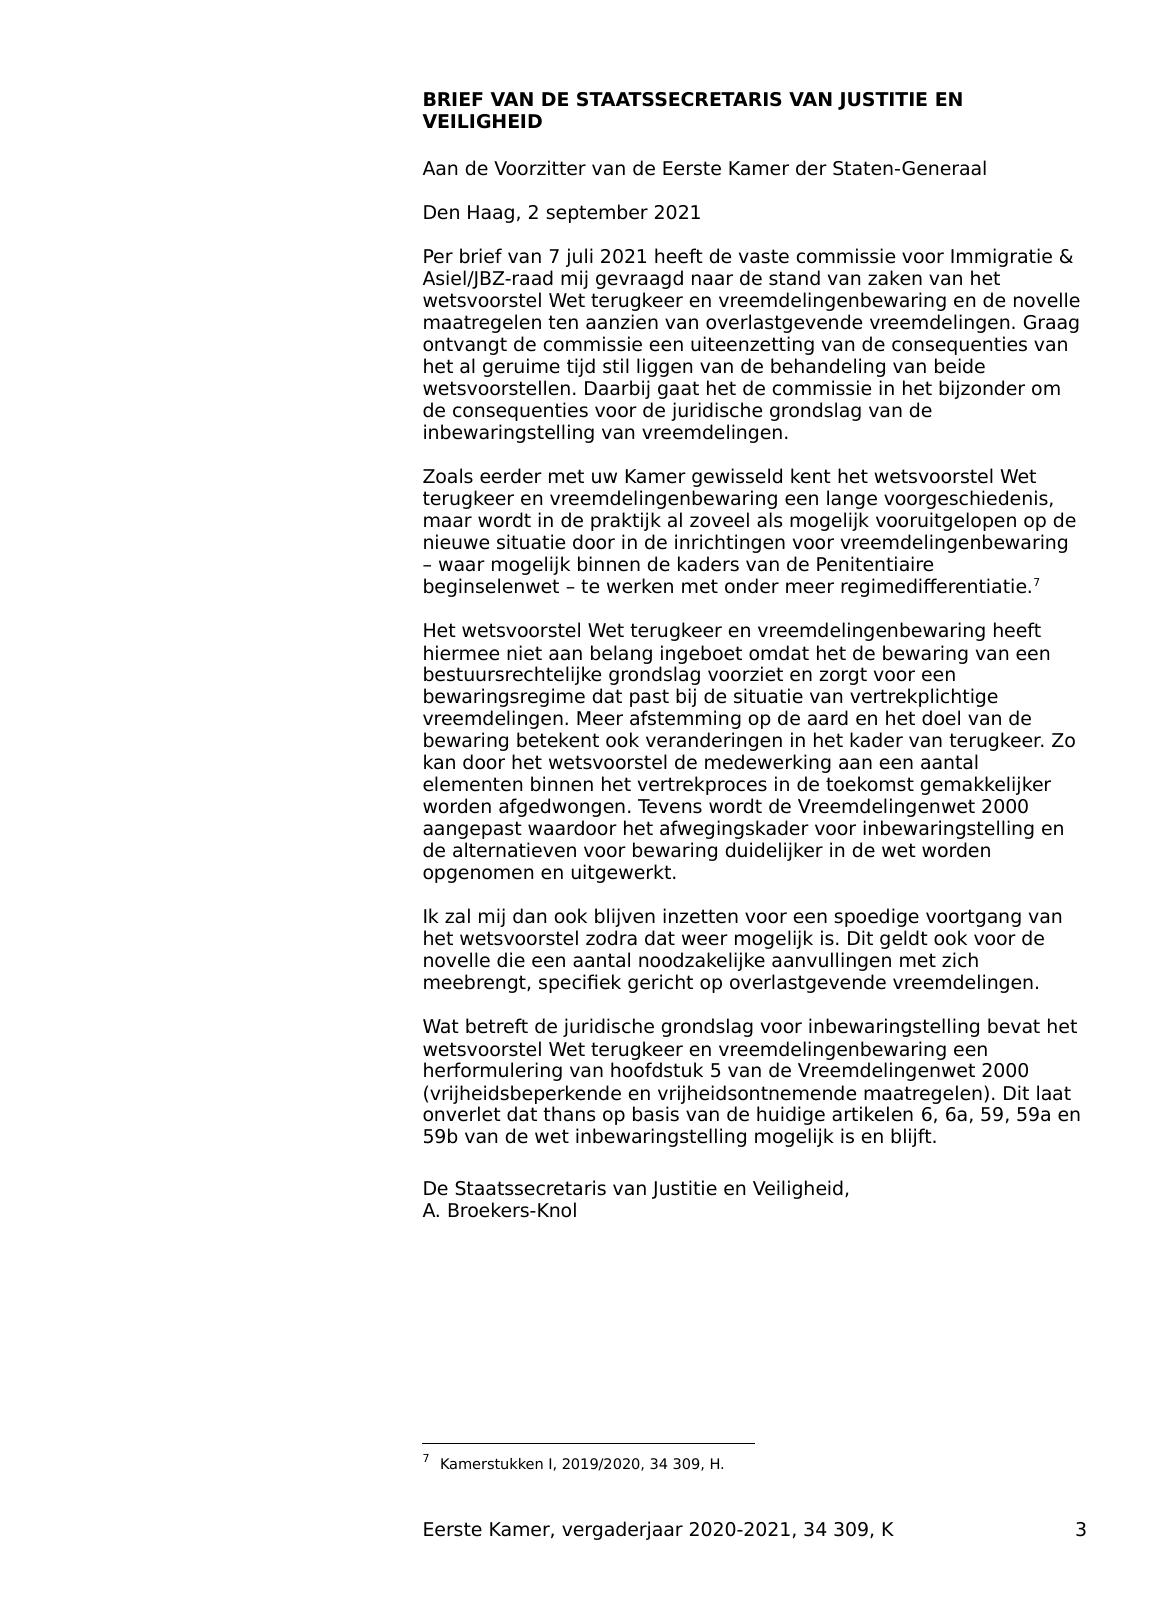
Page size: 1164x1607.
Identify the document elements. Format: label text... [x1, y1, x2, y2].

text Kamerstukken I, 2019/2020, 34 309, H. [422, 1452, 1087, 1474]
text Per brief van 7 juli 2021 heeft de vaste commissie voor Immigratie & Asiel/JBZ-raad mij gevraagd naar de stand van zaken van het wetsvoorstel Wet terugkeer en vreemdelingenbewaring en de novelle maatregelen ten aanzien van overlastgevende vreemdelingen. Graag ontvangt de commissie een uiteenzetting van de consequenties van het al geruime tijd stil liggen van de behandeling van beide wetsvoorstellen. Daarbij gaat het de commissie in het bijzonder om de consequenties voor de juridische grondslag van de inbewaringstelling van vreemdelingen. [422, 246, 1087, 444]
text Wat betreft de juridische grondslag voor inbewaringstelling bevat het wetsvoorstel Wet terugkeer en vreemdelingenbewaring een herformulering van hoofdstuk 5 van de Vreemdelingenwet 2000 (vrijheidsbeperkende en vrijheidsontnemende maatregelen). Dit laat onverlet dat thans op basis van de huidige artikelen 6, 6a, 59, 59a en 59b van de wet inbewaringstelling mogelijk is en blijft. [422, 1016, 1087, 1148]
text Aan de Voorzitter van de Eerste Kamer der Staten-Generaal [422, 158, 1087, 180]
text Zoals eerder met uw Kamer gewisseld kent het wetsvoorstel Wet terugkeer en vreemdelingenbewaring een lange voorgeschiedenis, maar wordt in de praktijk al zoveel als mogelijk vooruitgelopen op de nieuwe situatie door in de inrichtingen voor vreemdelingenbewaring – waar mogelijk binnen de kaders van de Penitentiaire beginselenwet – te werken met onder meer regimedifferentiatie. [422, 466, 1087, 598]
text De Staatssecretaris van Justitie en Veiligheid, A. Broekers-Knol [422, 1178, 1087, 1222]
text Het wetsvoorstel Wet terugkeer en vreemdelingenbewaring heeft hiermee niet aan belang ingeboet omdat het de bewaring van een bestuursrechtelijke grondslag voorziet en zorgt voor een bewaringsregime dat past bij de situatie van vertrekplichtige vreemdelingen. Meer afstemming op de aard en het doel van de bewaring betekent ook veranderingen in het kader van terugkeer. Zo kan door het wetsvoorstel de medewerking aan een aantal elementen binnen het vertrekproces in de toekomst gemakkelijker worden afgedwongen. Tevens wordt de Vreemdelingenwet 2000 aangepast waardoor het afwegingskader voor inbewaringstelling en de alternatieven voor bewaring duidelijker in de wet worden opgenomen en uitgewerkt. [422, 620, 1087, 884]
text Den Haag, 2 september 2021 [422, 202, 1087, 224]
text Ik zal mij dan ook blijven inzetten voor een spoedige voortgang van het wetsvoorstel zodra dat weer mogelijk is. Dit geldt ook voor de novelle die een aantal noodzakelijke aanvullingen met zich meebrengt, specifiek gericht op overlastgevende vreemdelingen. [422, 906, 1087, 994]
subtitle BRIEF VAN DE STAATSSECRETARIS VAN JUSTITIE EN VEILIGHEID [422, 89, 1087, 133]
